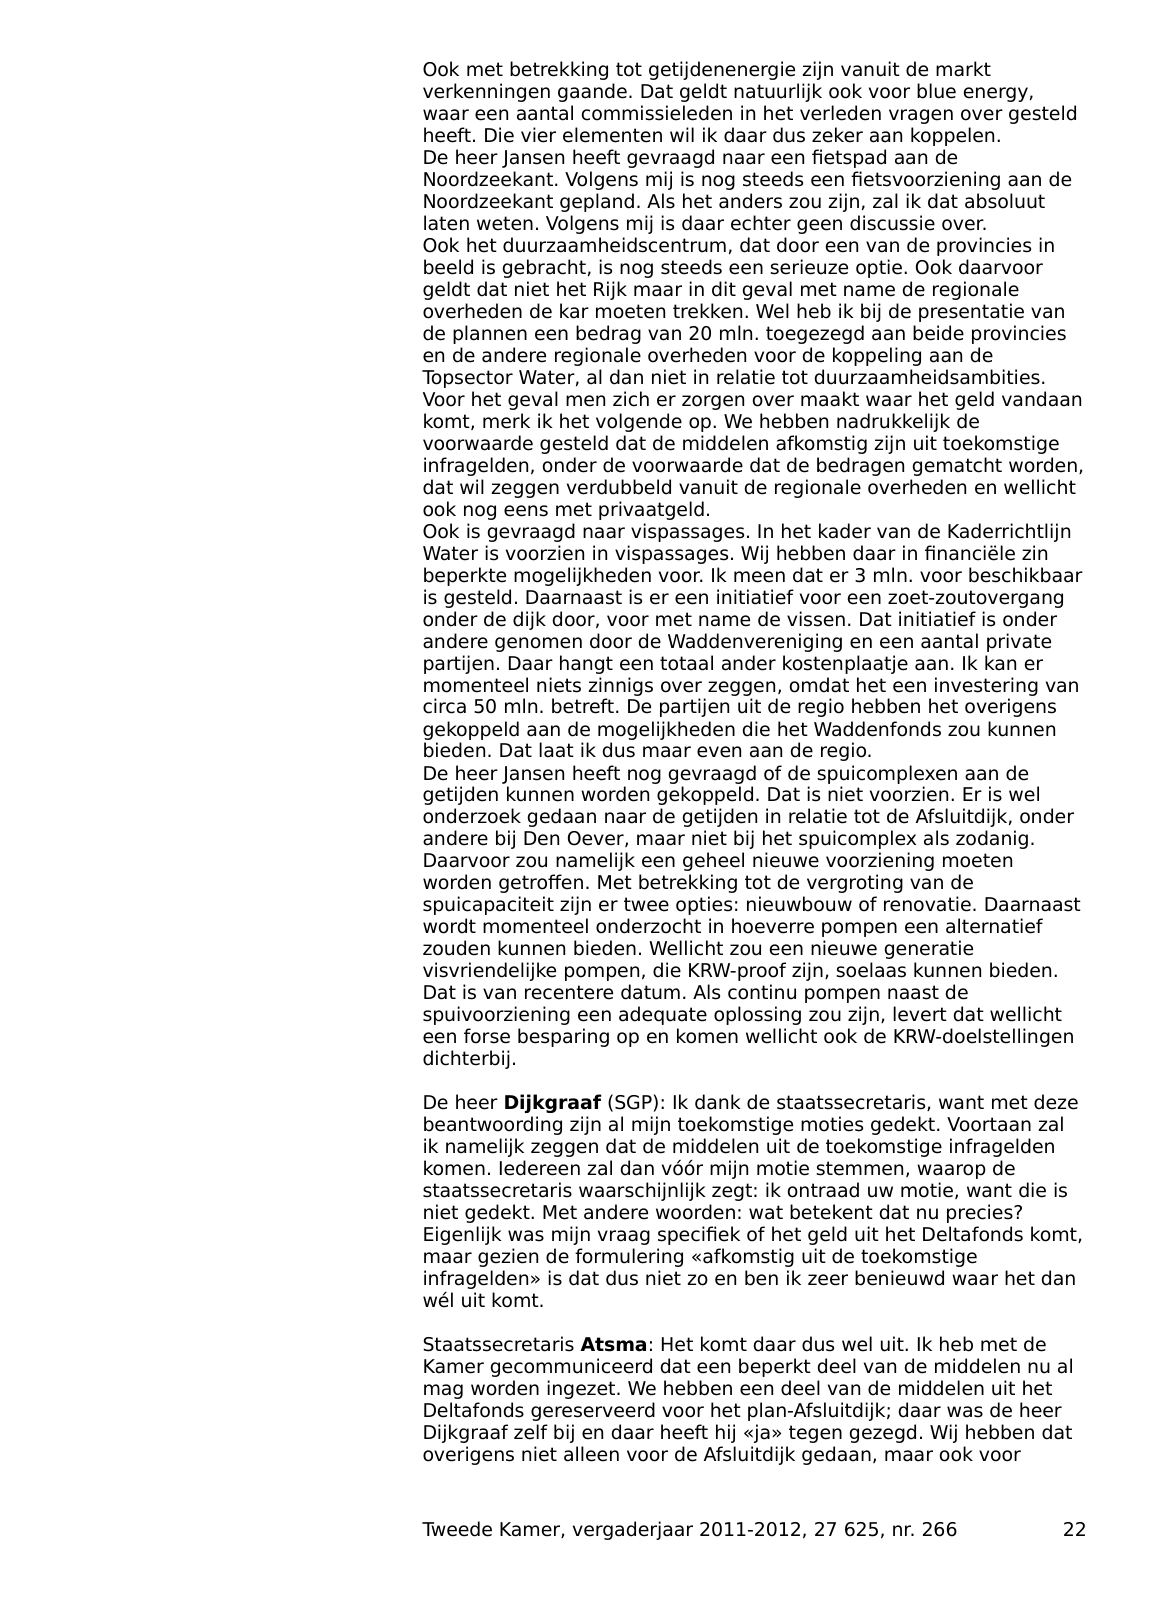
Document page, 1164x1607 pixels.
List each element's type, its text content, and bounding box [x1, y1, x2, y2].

text Ook het duurzaamheidscentrum, dat door een van de provincies in beeld is gebracht, is nog steeds een serieuze optie. Ook daarvoor geldt dat niet het Rijk maar in dit geval met name de regionale overheden de kar moeten trekken. Wel heb ik bij de presentatie van de plannen een bedrag van 20 mln. toegezegd aan beide provincies en de andere regionale overheden voor de koppeling aan de Topsector Water, al dan niet in relatie tot duurzaamheidsambities. Voor het geval men zich er zorgen over maakt waar het geld vandaan komt, merk ik het volgende op. We hebben nadrukkelijk de voorwaarde gesteld dat de middelen afkomstig zijn uit toekomstige infragelden, onder de voorwaarde dat de bedragen gematcht worden, dat wil zeggen verdubbeld vanuit de regionale overheden en wellicht ook nog eens met privaatgeld. [422, 235, 1087, 521]
text Ook met betrekking tot getijdenenergie zijn vanuit de markt verkenningen gaande. Dat geldt natuurlijk ook voor blue energy, waar een aantal commissieleden in het verleden vragen over gesteld heeft. Die vier elementen wil ik daar dus zeker aan koppelen. [422, 59, 1087, 147]
text De heer Jansen heeft nog gevraagd of de spuicomplexen aan de getijden kunnen worden gekoppeld. Dat is niet voorzien. Er is wel onderzoek gedaan naar de getijden in relatie tot de Afsluitdijk, onder andere bij Den Oever, maar niet bij het spuicomplex als zodanig. Daarvoor zou namelijk een geheel nieuwe voorziening moeten worden getroffen. Met betrekking tot de vergroting van de spuicapaciteit zijn er twee opties: nieuwbouw of renovatie. Daarnaast wordt momenteel onderzocht in hoeverre pompen een alternatief zouden kunnen bieden. Wellicht zou een nieuwe generatie visvriendelijke pompen, die KRW-proof zijn, soelaas kunnen bieden. Dat is van recentere datum. Als continu pompen naast de spuivoorziening een adequate oplossing zou zijn, levert dat wellicht een forse besparing op en komen wellicht ook de KRW-doelstellingen dichterbij. [422, 762, 1087, 1070]
text Staatssecretaris Atsma: Het komt daar dus wel uit. Ik heb met de Kamer gecommuniceerd dat een beperkt deel van de middelen nu al mag worden ingezet. We hebben een deel van de middelen uit het Deltafonds gereserveerd voor het plan-Afsluitdijk; daar was de heer Dijkgraaf zelf bij en daar heeft hij «ja» tegen gezegd. Wij hebben dat overigens niet alleen voor de Afsluitdijk gedaan, maar ook voor [422, 1334, 1087, 1466]
text De heer Dijkgraaf (SGP): Ik dank de staatssecretaris, want met deze beantwoording zijn al mijn toekomstige moties gedekt. Voortaan zal ik namelijk zeggen dat de middelen uit de toekomstige infragelden komen. Iedereen zal dan vóór mijn motie stemmen, waarop de staatssecretaris waarschijnlijk zegt: ik ontraad uw motie, want die is niet gedekt. Met andere woorden: wat betekent dat nu precies? Eigenlijk was mijn vraag specifiek of het geld uit het Deltafonds komt, maar gezien de formulering «afkomstig uit de toekomstige infragelden» is dat dus niet zo en ben ik zeer benieuwd waar het dan wél uit komt. [422, 1092, 1087, 1312]
text Ook is gevraagd naar vispassages. In het kader van de Kaderrichtlijn Water is voorzien in vispassages. Wij hebben daar in financiële zin beperkte mogelijkheden voor. Ik meen dat er 3 mln. voor beschikbaar is gesteld. Daarnaast is er een initiatief voor een zoet-zoutovergang onder de dijk door, voor met name de vissen. Dat initiatief is onder andere genomen door de Waddenvereniging en een aantal private partijen. Daar hangt een totaal ander kostenplaatje aan. Ik kan er momenteel niets zinnigs over zeggen, omdat het een investering van circa 50 mln. betreft. De partijen uit de regio hebben het overigens gekoppeld aan de mogelijkheden die het Waddenfonds zou kunnen bieden. Dat laat ik dus maar even aan de regio. [422, 521, 1087, 762]
text De heer Jansen heeft gevraagd naar een fietspad aan de Noordzeekant. Volgens mij is nog steeds een fietsvoorziening aan de Noordzeekant gepland. Als het anders zou zijn, zal ik dat absoluut laten weten. Volgens mij is daar echter geen discussie over. [422, 147, 1087, 235]
